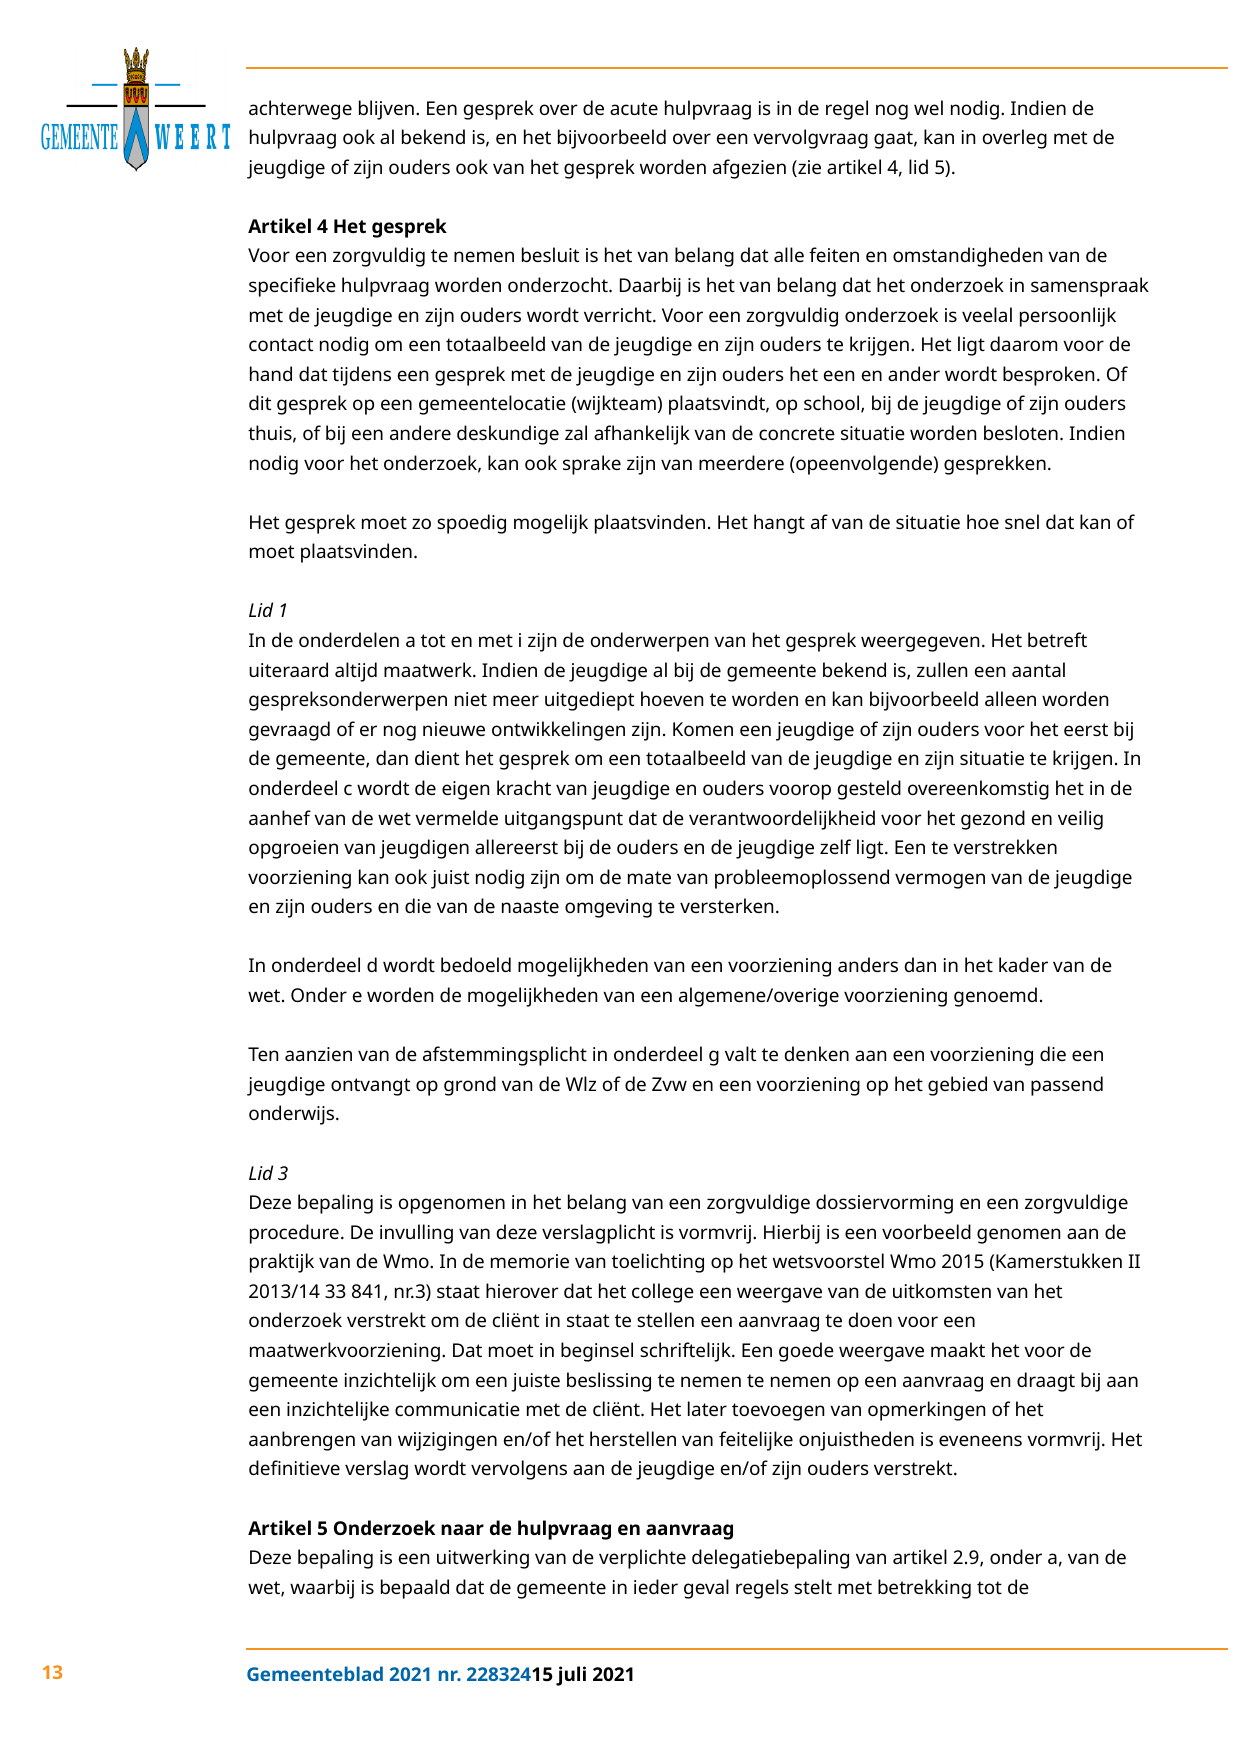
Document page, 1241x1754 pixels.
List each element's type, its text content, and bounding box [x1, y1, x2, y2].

text Het gesprek moet zo spoedig mogelijk plaatsvinden. Het hangt af van de situatie hoe snel dat kan of moet plaatsvinden. [248, 509, 1152, 564]
text Artikel 5 Onderzoek naar de hulpvraag en aanvraag [248, 1515, 1152, 1541]
text Artikel 4 Het gesprek [248, 213, 1152, 239]
text In de onderdelen a tot en met i zijn de onderwerpen van het gesprek weergegeven. Het betreft uiteraard altijd maatwerk. Indien de jeugdige al bij de gemeente bekend is, zullen een aantal gespreksonderwerpen niet meer uitgediept hoeven te worden en kan bijvoorbeeld alleen worden gevraagd of er nog nieuwe ontwikkelingen zijn. Komen een jeugdige of zijn ouders voor het eerst bij de gemeente, dan dient het gesprek om een totaalbeeld van de jeugdige en zijn situatie te krijgen. In onderdeel c wordt de eigen kracht van jeugdige en ouders voorop gesteld overeenkomstig het in de aanhef van de wet vermelde uitgangspunt dat de verantwoordelijkheid voor het gezond en veilig opgroeien van jeugdigen allereerst bij de ouders en de jeugdige zelf ligt. Een te verstrekken voorziening kan ook juist nodig zijn om de mate van probleemoplossend vermogen van de jeugdige en zijn ouders en die van de naaste omgeving te versterken. [248, 627, 1152, 919]
text achterwege blijven. Een gesprek over de acute hulpvraag is in de regel nog wel nodig. Indien de hulpvraag ook al bekend is, en het bijvoorbeeld over een vervolgvraag gaat, kan in overleg met de jeugdige of zijn ouders ook van het gesprek worden afgezien (zie artikel 4, lid 5). [248, 95, 1152, 180]
text Lid 3 [248, 1160, 1152, 1186]
text Ten aanzien van de afstemmingsplicht in onderdeel g valt te denken aan een voorziening die een jeugdige ontvangt op grond van de Wlz of de Zvw en een voorziening op het gebied van passend onderwijs. [248, 1041, 1152, 1126]
text Deze bepaling is opgenomen in het belang van een zorgvuldige dossiervorming en een zorgvuldige procedure. De invulling van deze verslagplicht is vormvrij. Hierbij is een voorbeeld genomen aan de praktijk van de Wmo. In de memorie van toelichting op het wetsvoorstel Wmo 2015 (Kamerstukken II 2013/14 33 841, nr.3) staat hierover dat het college een weergave van de uitkomsten van het onderzoek verstrekt om de cliënt in staat te stellen een aanvraag te doen voor een maatwerkvoorziening. Dat moet in beginsel schriftelijk. Een goede weergave maakt het voor de gemeente inzichtelijk om een juiste beslissing te nemen te nemen op een aanvraag en draagt bij aan een inzichtelijke communicatie met de cliënt. Het later toevoegen van opmerkingen of het aanbrengen van wijzigingen en/of het herstellen van feitelijke onjuistheden is eveneens vormvrij. Het definitieve verslag wordt vervolgens aan de jeugdige en/of zijn ouders verstrekt. [248, 1189, 1152, 1481]
text In onderdeel d wordt bedoeld mogelijkheden van een voorziening anders dan in het kader van de wet. Onder e worden de mogelijkheden van een algemene/overige voorziening genoemd. [248, 953, 1152, 1008]
text Voor een zorgvuldig te nemen besluit is het van belang dat alle feiten en omstandigheden van de specifieke hulpvraag worden onderzocht. Daarbij is het van belang dat het onderzoek in samenspraak met de jeugdige en zijn ouders wordt verricht. Voor een zorgvuldig onderzoek is veelal persoonlijk contact nodig om een totaalbeeld van de jeugdige en zijn ouders te krijgen. Het ligt daarom voor de hand dat tijdens een gesprek met de jeugdige en zijn ouders het een en ander wordt besproken. Of dit gesprek op een gemeentelocatie (wijkteam) plaatsvindt, op school, bij de jeugdige of zijn ouders thuis, of bij een andere deskundige zal afhankelijk van de concrete situatie worden besloten. Indien nodig voor het onderzoek, kan ook sprake zijn van meerdere (opeenvolgende) gesprekken. [248, 243, 1152, 476]
text Deze bepaling is een uitwerking van de verplichte delegatiebepaling van artikel 2.9, onder a, van de wet, waarbij is bepaald dat de gemeente in ieder geval regels stelt met betrekking tot de [248, 1544, 1152, 1600]
picture [41, 47, 231, 172]
text Lid 1 [248, 598, 1152, 623]
